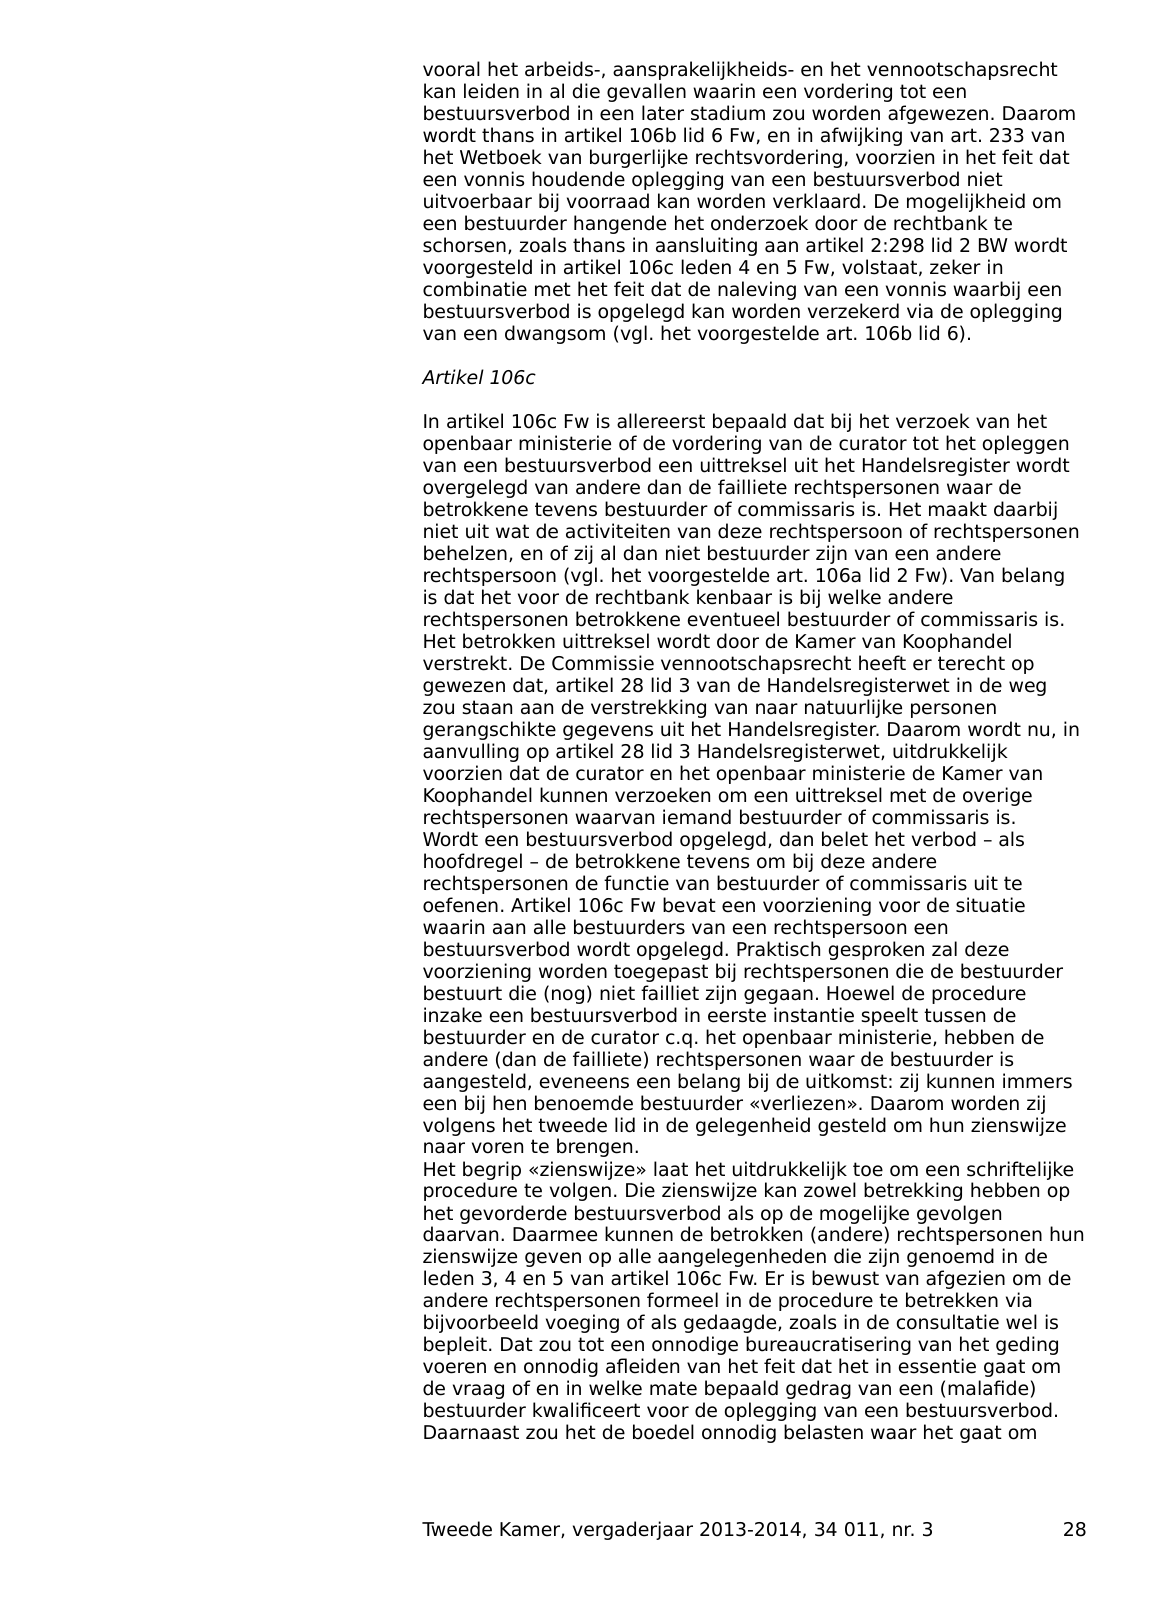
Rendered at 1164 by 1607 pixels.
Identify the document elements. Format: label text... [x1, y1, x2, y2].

subtitle Artikel 106c [422, 367, 1087, 389]
text vooral het arbeids-, aansprakelijkheids- en het vennootschapsrecht kan leiden in al die gevallen waarin een vordering tot een bestuursverbod in een later stadium zou worden afgewezen. Daarom wordt thans in artikel 106b lid 6 Fw, en in afwijking van art. 233 van het Wetboek van burgerlijke rechtsvordering, voorzien in het feit dat een vonnis houdende oplegging van een bestuursverbod niet uitvoerbaar bij voorraad kan worden verklaard. De mogelijkheid om een bestuurder hangende het onderzoek door de rechtbank te schorsen, zoals thans in aansluiting aan artikel 2:298 lid 2 BW wordt voorgesteld in artikel 106c leden 4 en 5 Fw, volstaat, zeker in combinatie met het feit dat de naleving van een vonnis waarbij een bestuursverbod is opgelegd kan worden verzekerd via de oplegging van een dwangsom (vgl. het voorgestelde art. 106b lid 6). [422, 59, 1087, 345]
text Wordt een bestuursverbod opgelegd, dan belet het verbod – als hoofdregel – de betrokkene tevens om bij deze andere rechtspersonen de functie van bestuurder of commissaris uit te oefenen. Artikel 106c Fw bevat een voorziening voor de situatie waarin aan alle bestuurders van een rechtspersoon een bestuursverbod wordt opgelegd. Praktisch gesproken zal deze voorziening worden toegepast bij rechtspersonen die de bestuurder bestuurt die (nog) niet failliet zijn gegaan. Hoewel de procedure inzake een bestuursverbod in eerste instantie speelt tussen de bestuurder en de curator c.q. het openbaar ministerie, hebben de andere (dan de failliete) rechtspersonen waar de bestuurder is aangesteld, eveneens een belang bij de uitkomst: zij kunnen immers een bij hen benoemde bestuurder «verliezen». Daarom worden zij volgens het tweede lid in de gelegenheid gesteld om hun zienswijze naar voren te brengen. [422, 829, 1087, 1158]
text In artikel 106c Fw is allereerst bepaald dat bij het verzoek van het openbaar ministerie of de vordering van de curator tot het opleggen van een bestuursverbod een uittreksel uit het Handelsregister wordt overgelegd van andere dan de failliete rechtspersonen waar de betrokkene tevens bestuurder of commissaris is. Het maakt daarbij niet uit wat de activiteiten van deze rechtspersoon of rechtspersonen behelzen, en of zij al dan niet bestuurder zijn van een andere rechtspersoon (vgl. het voorgestelde art. 106a lid 2 Fw). Van belang is dat het voor de rechtbank kenbaar is bij welke andere rechtspersonen betrokkene eventueel bestuurder of commissaris is. Het betrokken uittreksel wordt door de Kamer van Koophandel verstrekt. De Commissie vennootschapsrecht heeft er terecht op gewezen dat, artikel 28 lid 3 van de Handelsregisterwet in de weg zou staan aan de verstrekking van naar natuurlijke personen gerangschikte gegevens uit het Handelsregister. Daarom wordt nu, in aanvulling op artikel 28 lid 3 Handelsregisterwet, uitdrukkelijk voorzien dat de curator en het openbaar ministerie de Kamer van Koophandel kunnen verzoeken om een uittreksel met de overige rechtspersonen waarvan iemand bestuurder of commissaris is. [422, 411, 1087, 829]
text Het begrip «zienswijze» laat het uitdrukkelijk toe om een schriftelijke procedure te volgen. Die zienswijze kan zowel betrekking hebben op het gevorderde bestuursverbod als op de mogelijke gevolgen daarvan. Daarmee kunnen de betrokken (andere) rechtspersonen hun zienswijze geven op alle aangelegenheden die zijn genoemd in de leden 3, 4 en 5 van artikel 106c Fw. Er is bewust van afgezien om de andere rechtspersonen formeel in de procedure te betrekken via bijvoorbeeld voeging of als gedaagde, zoals in de consultatie wel is bepleit. Dat zou tot een onnodige bureaucratisering van het geding voeren en onnodig afleiden van het feit dat het in essentie gaat om de vraag of en in welke mate bepaald gedrag van een (malafide) bestuurder kwalificeert voor de oplegging van een bestuursverbod. Daarnaast zou het de boedel onnodig belasten waar het gaat om [422, 1158, 1087, 1444]
